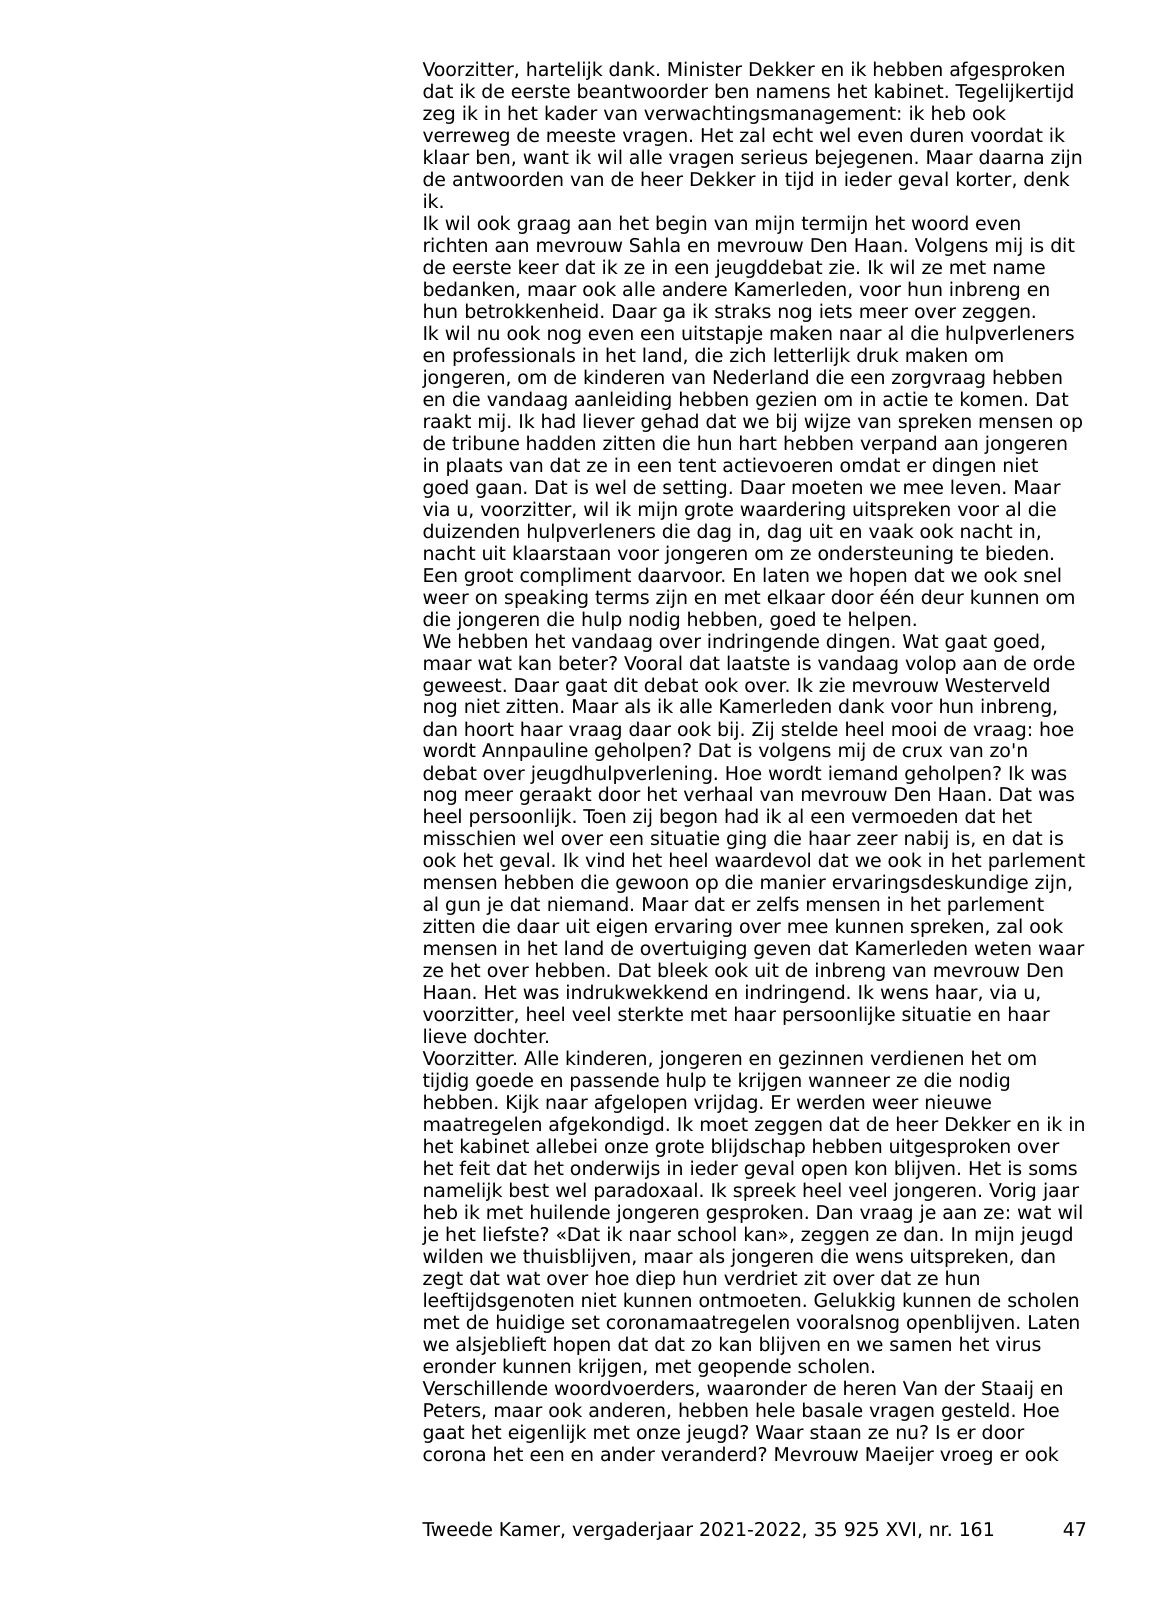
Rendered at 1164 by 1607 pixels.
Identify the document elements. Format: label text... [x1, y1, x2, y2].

text Verschillende woordvoerders, waaronder de heren Van der Staaij en Peters, maar ook anderen, hebben hele basale vragen gesteld. Hoe gaat het eigenlijk met onze jeugd? Waar staan ze nu? Is er door corona het een en ander veranderd? Mevrouw Maeijer vroeg er ook [422, 1378, 1087, 1466]
text Ik wil nu ook nog even een uitstapje maken naar al die hulpverleners en professionals in het land, die zich letterlijk druk maken om jongeren, om de kinderen van Nederland die een zorgvraag hebben en die vandaag aanleiding hebben gezien om in actie te komen. Dat raakt mij. Ik had liever gehad dat we bij wijze van spreken mensen op de tribune hadden zitten die hun hart hebben verpand aan jongeren in plaats van dat ze in een tent actievoeren omdat er dingen niet goed gaan. Dat is wel de setting. Daar moeten we mee leven. Maar via u, voorzitter, wil ik mijn grote waardering uitspreken voor al die duizenden hulpverleners die dag in, dag uit en vaak ook nacht in, nacht uit klaarstaan voor jongeren om ze ondersteuning te bieden. Een groot compliment daarvoor. En laten we hopen dat we ook snel weer on speaking terms zijn en met elkaar door één deur kunnen om die jongeren die hulp nodig hebben, goed te helpen. [422, 323, 1087, 631]
text We hebben het vandaag over indringende dingen. Wat gaat goed, maar wat kan beter? Vooral dat laatste is vandaag volop aan de orde geweest. Daar gaat dit debat ook over. Ik zie mevrouw Westerveld nog niet zitten. Maar als ik alle Kamerleden dank voor hun inbreng, dan hoort haar vraag daar ook bij. Zij stelde heel mooi de vraag: hoe wordt Annpauline geholpen? Dat is volgens mij de crux van zo'n debat over jeugdhulpverlening. Hoe wordt iemand geholpen? Ik was nog meer geraakt door het verhaal van mevrouw Den Haan. Dat was heel persoonlijk. Toen zij begon had ik al een vermoeden dat het misschien wel over een situatie ging die haar zeer nabij is, en dat is ook het geval. Ik vind het heel waardevol dat we ook in het parlement mensen hebben die gewoon op die manier ervaringsdeskundige zijn, al gun je dat niemand. Maar dat er zelfs mensen in het parlement zitten die daar uit eigen ervaring over mee kunnen spreken, zal ook mensen in het land de overtuiging geven dat Kamerleden weten waar ze het over hebben. Dat bleek ook uit de inbreng van mevrouw Den Haan. Het was indrukwekkend en indringend. Ik wens haar, via u, voorzitter, heel veel sterkte met haar persoonlijke situatie en haar lieve dochter. [422, 631, 1087, 1048]
text Ik wil ook graag aan het begin van mijn termijn het woord even richten aan mevrouw Sahla en mevrouw Den Haan. Volgens mij is dit de eerste keer dat ik ze in een jeugddebat zie. Ik wil ze met name bedanken, maar ook alle andere Kamerleden, voor hun inbreng en hun betrokkenheid. Daar ga ik straks nog iets meer over zeggen. [422, 213, 1087, 323]
text Voorzitter, hartelijk dank. Minister Dekker en ik hebben afgesproken dat ik de eerste beantwoorder ben namens het kabinet. Tegelijkertijd zeg ik in het kader van verwachtingsmanagement: ik heb ook verreweg de meeste vragen. Het zal echt wel even duren voordat ik klaar ben, want ik wil alle vragen serieus bejegenen. Maar daarna zijn de antwoorden van de heer Dekker in tijd in ieder geval korter, denk ik. [422, 59, 1087, 213]
text Voorzitter. Alle kinderen, jongeren en gezinnen verdienen het om tijdig goede en passende hulp te krijgen wanneer ze die nodig hebben. Kijk naar afgelopen vrijdag. Er werden weer nieuwe maatregelen afgekondigd. Ik moet zeggen dat de heer Dekker en ik in het kabinet allebei onze grote blijdschap hebben uitgesproken over het feit dat het onderwijs in ieder geval open kon blijven. Het is soms namelijk best wel paradoxaal. Ik spreek heel veel jongeren. Vorig jaar heb ik met huilende jongeren gesproken. Dan vraag je aan ze: wat wil je het liefste? «Dat ik naar school kan», zeggen ze dan. In mijn jeugd wilden we thuisblijven, maar als jongeren die wens uitspreken, dan zegt dat wat over hoe diep hun verdriet zit over dat ze hun leeftijdsgenoten niet kunnen ontmoeten. Gelukkig kunnen de scholen met de huidige set coronamaatregelen vooralsnog openblijven. Laten we alsjeblieft hopen dat dat zo kan blijven en we samen het virus eronder kunnen krijgen, met geopende scholen. [422, 1048, 1087, 1378]
